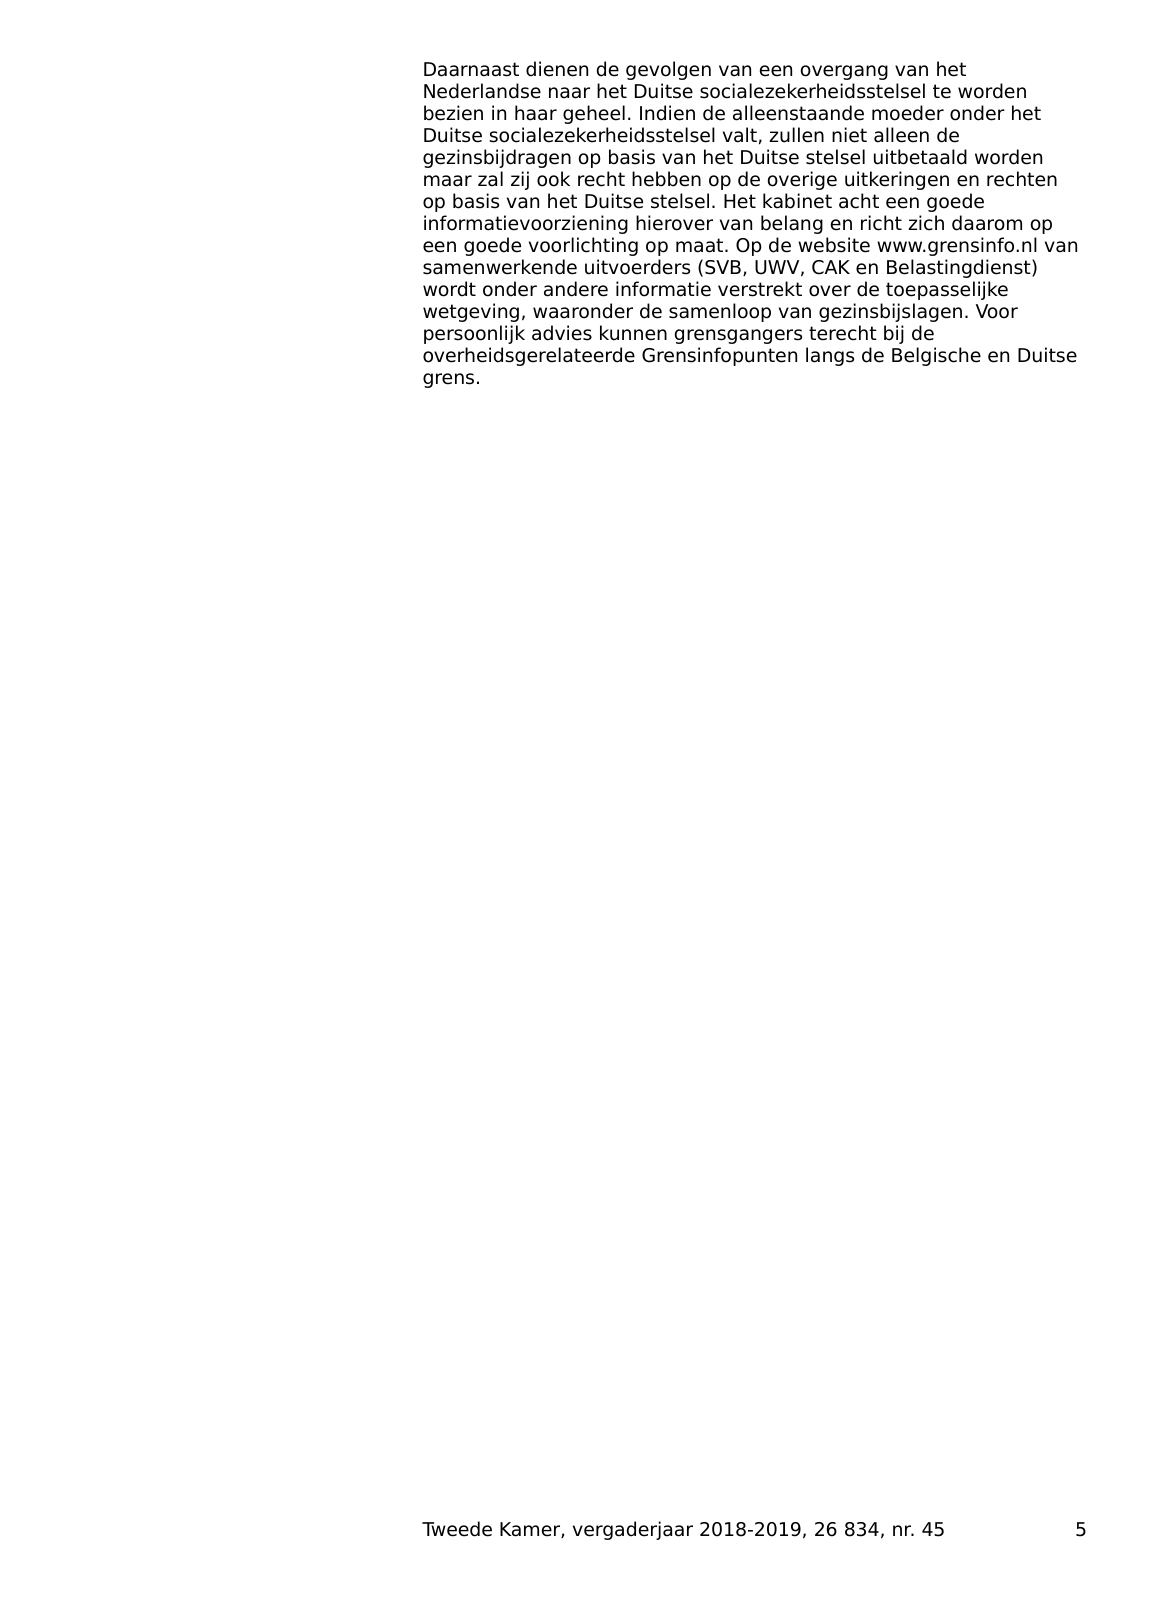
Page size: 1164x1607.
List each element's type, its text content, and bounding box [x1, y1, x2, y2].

text Daarnaast dienen de gevolgen van een overgang van het Nederlandse naar het Duitse socialezekerheidsstelsel te worden bezien in haar geheel. Indien de alleenstaande moeder onder het Duitse socialezekerheidsstelsel valt, zullen niet alleen de gezinsbijdragen op basis van het Duitse stelsel uitbetaald worden maar zal zij ook recht hebben op de overige uitkeringen en rechten op basis van het Duitse stelsel. Het kabinet acht een goede informatievoorziening hierover van belang en richt zich daarom op een goede voorlichting op maat. Op de website www.grensinfo.nl van samenwerkende uitvoerders (SVB, UWV, CAK en Belastingdienst) wordt onder andere informatie verstrekt over de toepasselijke wetgeving, waaronder de samenloop van gezinsbijslagen. Voor persoonlijk advies kunnen grensgangers terecht bij de overheidsgerelateerde Grensinfopunten langs de Belgische en Duitse grens. [422, 59, 1087, 389]
